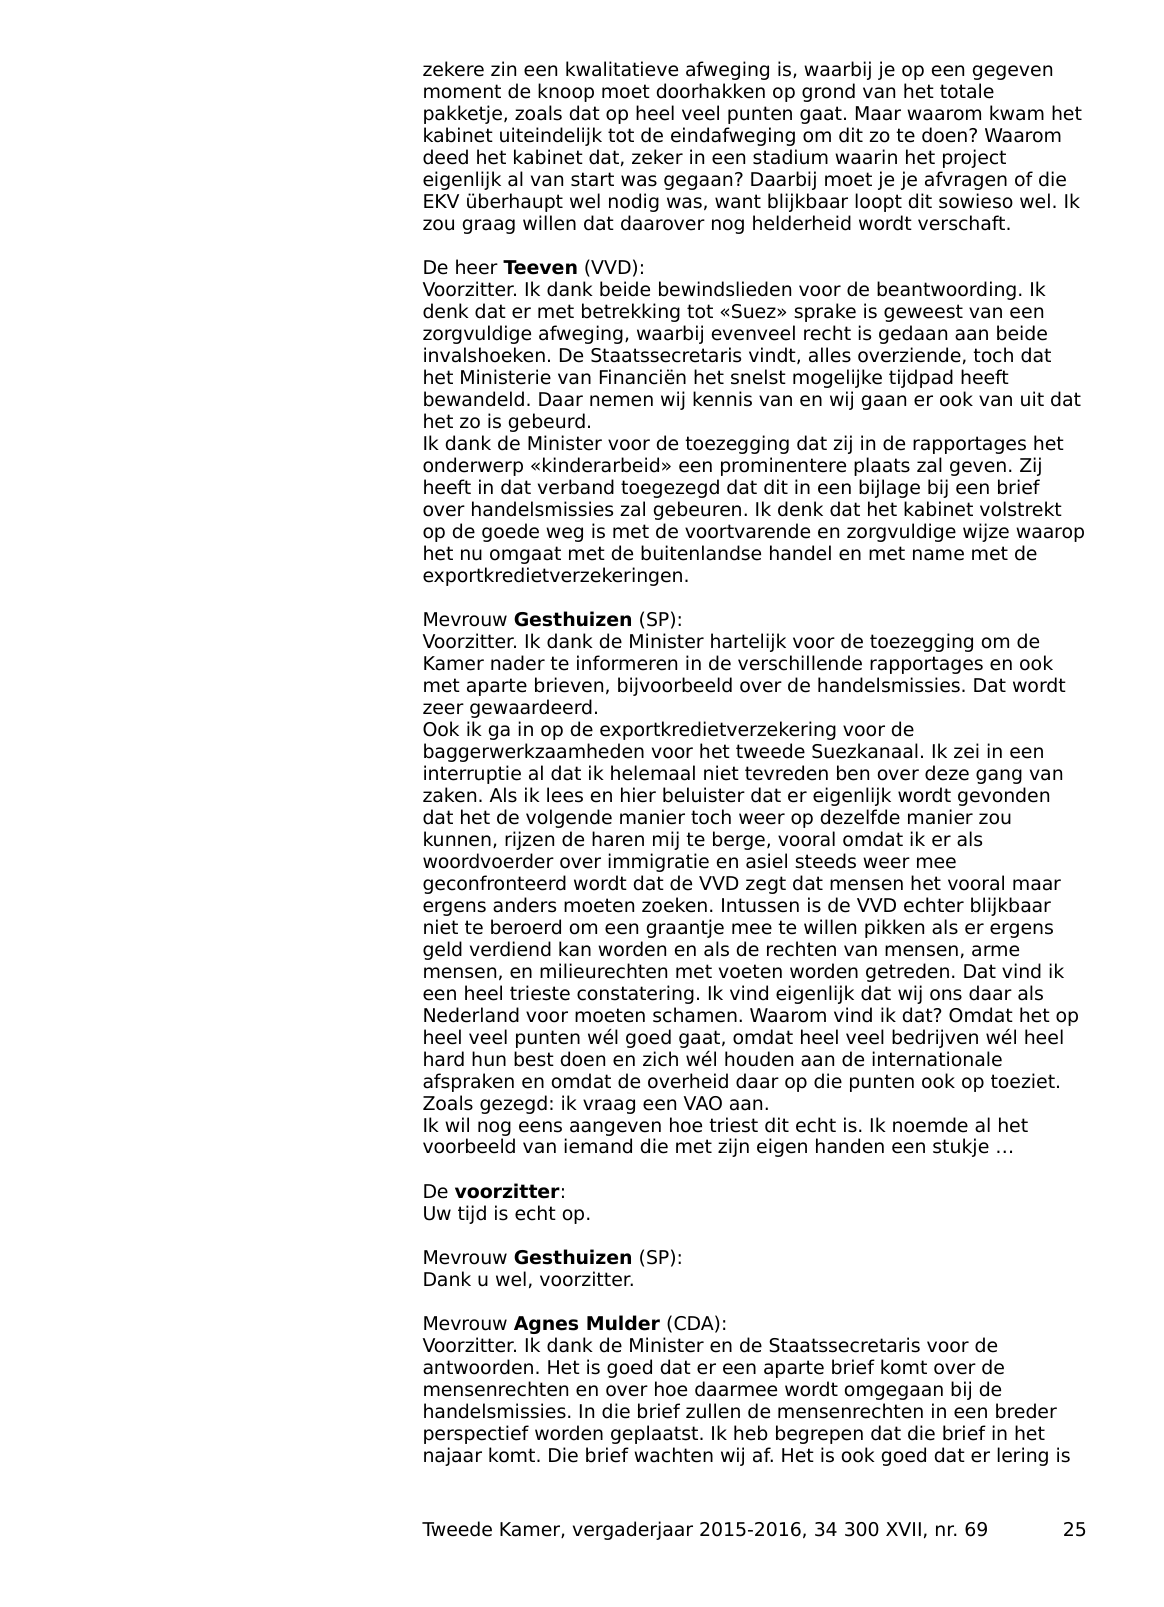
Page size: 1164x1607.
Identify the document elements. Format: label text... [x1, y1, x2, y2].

text Voorzitter. Ik dank beide bewindslieden voor de beantwoording. Ik denk dat er met betrekking tot «Suez» sprake is geweest van een zorgvuldige afweging, waarbij evenveel recht is gedaan aan beide invalshoeken. De Staatssecretaris vindt, alles overziende, toch dat het Ministerie van Financiën het snelst mogelijke tijdpad heeft bewandeld. Daar nemen wij kennis van en wij gaan er ook van uit dat het zo is gebeurd. [422, 279, 1087, 433]
text zekere zin een kwalitatieve afweging is, waarbij je op een gegeven moment de knoop moet doorhakken op grond van het totale pakketje, zoals dat op heel veel punten gaat. Maar waarom kwam het kabinet uiteindelijk tot de eindafweging om dit zo te doen? Waarom deed het kabinet dat, zeker in een stadium waarin het project eigenlijk al van start was gegaan? Daarbij moet je je afvragen of die EKV überhaupt wel nodig was, want blijkbaar loopt dit sowieso wel. Ik zou graag willen dat daarover nog helderheid wordt verschaft. [422, 59, 1087, 235]
text Mevrouw Gesthuizen (SP): [422, 1247, 1087, 1269]
text Mevrouw Gesthuizen (SP): [422, 609, 1087, 631]
text Ik wil nog eens aangeven hoe triest dit echt is. Ik noemde al het voorbeeld van iemand die met zijn eigen handen een stukje … [422, 1114, 1087, 1158]
text Dank u wel, voorzitter. [422, 1269, 1087, 1291]
text De voorzitter: [422, 1181, 1087, 1203]
text Mevrouw Agnes Mulder (CDA): [422, 1313, 1087, 1335]
text Ook ik ga in op de exportkredietverzekering voor de baggerwerkzaamheden voor het tweede Suezkanaal. Ik zei in een interruptie al dat ik helemaal niet tevreden ben over deze gang van zaken. Als ik lees en hier beluister dat er eigenlijk wordt gevonden dat het de volgende manier toch weer op dezelfde manier zou kunnen, rijzen de haren mij te berge, vooral omdat ik er als woordvoerder over immigratie en asiel steeds weer mee geconfronteerd wordt dat de VVD zegt dat mensen het vooral maar ergens anders moeten zoeken. Intussen is de VVD echter blijkbaar niet te beroerd om een graantje mee te willen pikken als er ergens geld verdiend kan worden en als de rechten van mensen, arme mensen, en milieurechten met voeten worden getreden. Dat vind ik een heel trieste constatering. Ik vind eigenlijk dat wij ons daar als Nederland voor moeten schamen. Waarom vind ik dat? Omdat het op heel veel punten wél goed gaat, omdat heel veel bedrijven wél heel hard hun best doen en zich wél houden aan de internationale afspraken en omdat de overheid daar op die punten ook op toeziet. Zoals gezegd: ik vraag een VAO aan. [422, 719, 1087, 1114]
text De heer Teeven (VVD): [422, 257, 1087, 279]
text Ik dank de Minister voor de toezegging dat zij in de rapportages het onderwerp «kinderarbeid» een prominentere plaats zal geven. Zij heeft in dat verband toegezegd dat dit in een bijlage bij een brief over handelsmissies zal gebeuren. Ik denk dat het kabinet volstrekt op de goede weg is met de voortvarende en zorgvuldige wijze waarop het nu omgaat met de buitenlandse handel en met name met de exportkredietverzekeringen. [422, 433, 1087, 587]
text Voorzitter. Ik dank de Minister hartelijk voor de toezegging om de Kamer nader te informeren in de verschillende rapportages en ook met aparte brieven, bijvoorbeeld over de handelsmissies. Dat wordt zeer gewaardeerd. [422, 631, 1087, 719]
text Voorzitter. Ik dank de Minister en de Staatssecretaris voor de antwoorden. Het is goed dat er een aparte brief komt over de mensenrechten en over hoe daarmee wordt omgegaan bij de handelsmissies. In die brief zullen de mensenrechten in een breder perspectief worden geplaatst. Ik heb begrepen dat die brief in het najaar komt. Die brief wachten wij af. Het is ook goed dat er lering is [422, 1335, 1087, 1467]
text Uw tijd is echt op. [422, 1203, 1087, 1224]
